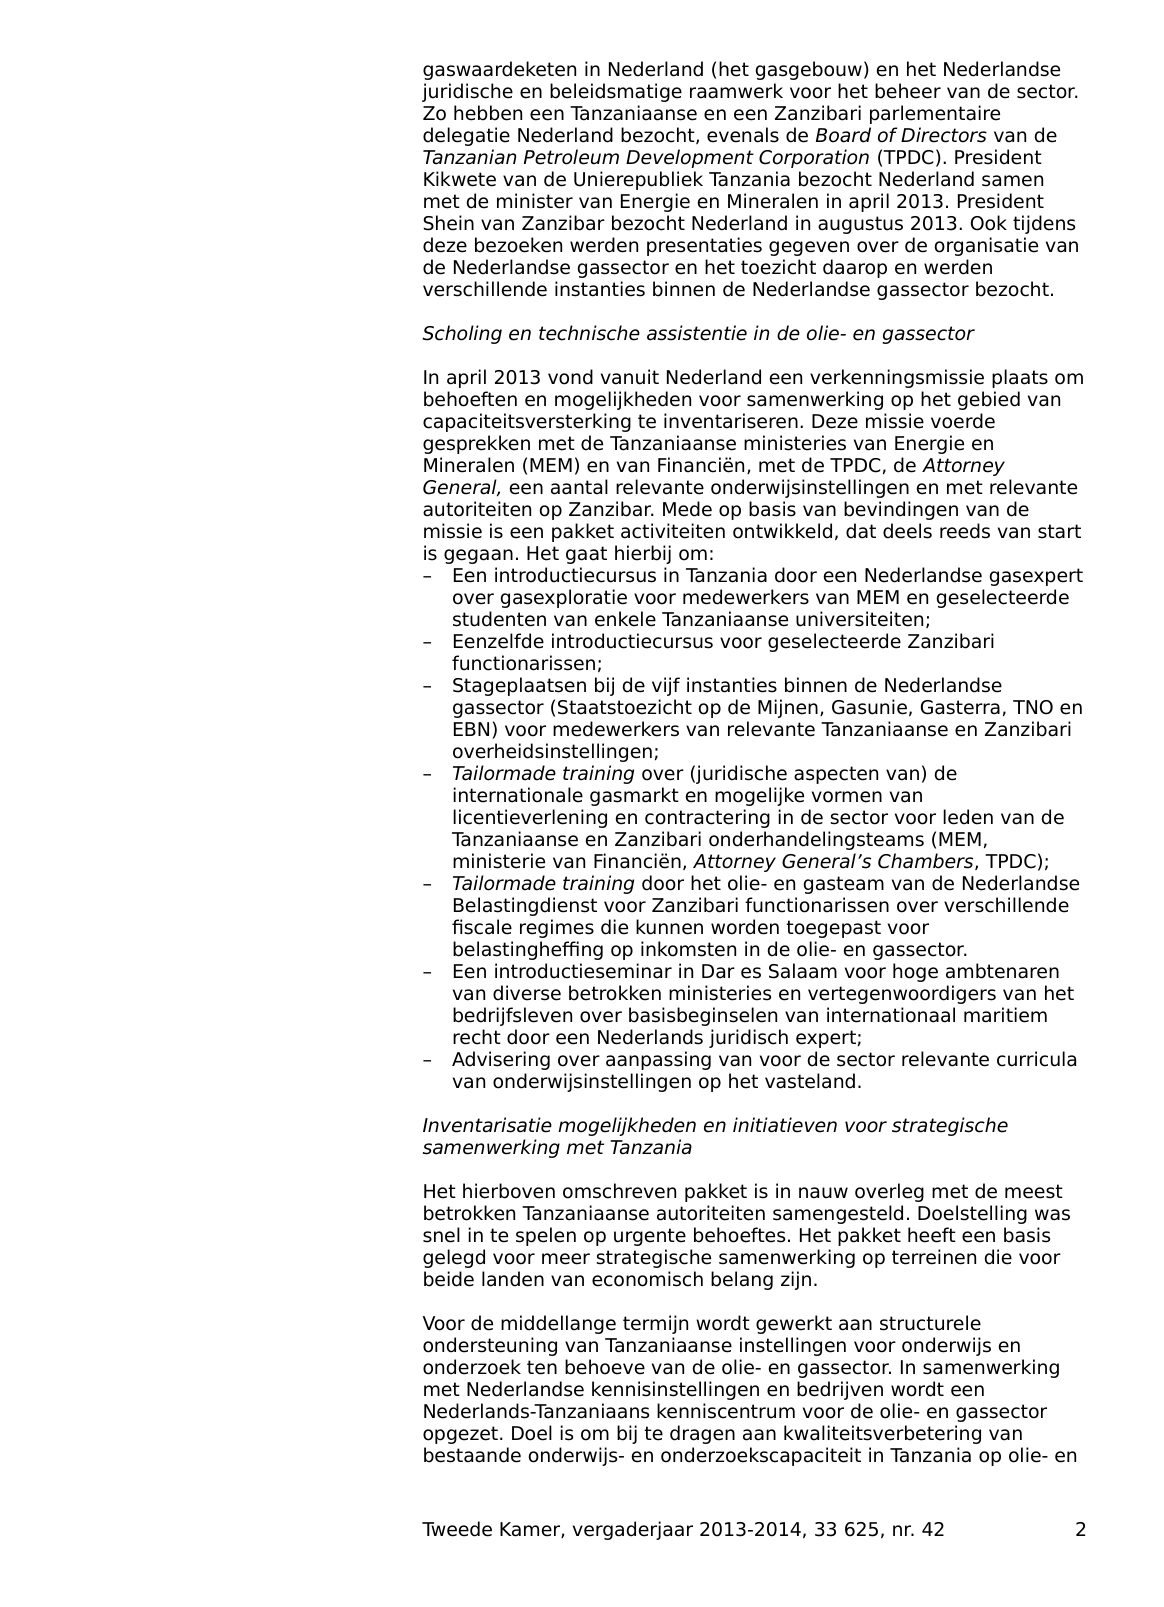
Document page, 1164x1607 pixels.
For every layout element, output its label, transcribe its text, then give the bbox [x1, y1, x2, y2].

text Voor de middellange termijn wordt gewerkt aan structurele ondersteuning van Tanzaniaanse instellingen voor onderwijs en onderzoek ten behoeve van de olie- en gassector. In samenwerking met Nederlandse kennisinstellingen en bedrijven wordt een Nederlands-Tanzaniaans kenniscentrum voor de olie- en gassector opgezet. Doel is om bij te dragen aan kwaliteitsverbetering van bestaande onderwijs- en onderzoekscapaciteit in Tanzania op olie- en [422, 1313, 1087, 1467]
text – Een introductiecursus in Tanzania door een Nederlandse gasexpert over gasexploratie voor medewerkers van MEM en geselecteerde studenten van enkele Tanzaniaanse universiteiten; [422, 565, 1087, 631]
text gaswaardeketen in Nederland (het gasgebouw) en het Nederlandse juridische en beleidsmatige raamwerk voor het beheer van de sector. Zo hebben een Tanzaniaanse en een Zanzibari parlementaire delegatie Nederland bezocht, evenals de Board of Directors van de Tanzanian Petroleum Development Corporation (TPDC). President Kikwete van de Unierepubliek Tanzania bezocht Nederland samen met de minister van Energie en Mineralen in april 2013. President Shein van Zanzibar bezocht Nederland in augustus 2013. Ook tijdens deze bezoeken werden presentaties gegeven over de organisatie van de Nederlandse gassector en het toezicht daarop en werden verschillende instanties binnen de Nederlandse gassector bezocht. [422, 59, 1087, 301]
text – Een introductieseminar in Dar es Salaam voor hoge ambtenaren van diverse betrokken ministeries en vertegenwoordigers van het bedrijfsleven over basisbeginselen van internationaal maritiem recht door een Nederlands juridisch expert; [422, 961, 1087, 1048]
subtitle Inventarisatie mogelijkheden en initiatieven voor strategische samenwerking met Tanzania [422, 1115, 1087, 1159]
subtitle Scholing en technische assistentie in de olie- en gassector [422, 323, 1087, 345]
text – Tailormade training over (juridische aspecten van) de internationale gasmarkt en mogelijke vormen van licentieverlening en contractering in de sector voor leden van de Tanzaniaanse en Zanzibari onderhandelingsteams (MEM, ministerie van Financiën, Attorney General’s Chambers, TPDC); [422, 763, 1087, 873]
text – Advisering over aanpassing van voor de sector relevante curricula van onderwijsinstellingen op het vasteland. [422, 1048, 1087, 1092]
text In april 2013 vond vanuit Nederland een verkenningsmissie plaats om behoeften en mogelijkheden voor samenwerking op het gebied van capaciteitsversterking te inventariseren. Deze missie voerde gesprekken met de Tanzaniaanse ministeries van Energie en Mineralen (MEM) en van Financiën, met de TPDC, de Attorney General, een aantal relevante onderwijsinstellingen en met relevante autoriteiten op Zanzibar. Mede op basis van bevindingen van de missie is een pakket activiteiten ontwikkeld, dat deels reeds van start is gegaan. Het gaat hierbij om: [422, 367, 1087, 565]
text – Tailormade training door het olie- en gasteam van de Nederlandse Belastingdienst voor Zanzibari functionarissen over verschillende fiscale regimes die kunnen worden toegepast voor belastingheffing op inkomsten in de olie- en gassector. [422, 873, 1087, 961]
text Het hierboven omschreven pakket is in nauw overleg met de meest betrokken Tanzaniaanse autoriteiten samengesteld. Doelstelling was snel in te spelen op urgente behoeftes. Het pakket heeft een basis gelegd voor meer strategische samenwerking op terreinen die voor beide landen van economisch belang zijn. [422, 1181, 1087, 1291]
text – Eenzelfde introductiecursus voor geselecteerde Zanzibari functionarissen; [422, 631, 1087, 675]
text – Stageplaatsen bij de vijf instanties binnen de Nederlandse gassector (Staatstoezicht op de Mijnen, Gasunie, Gasterra, TNO en EBN) voor medewerkers van relevante Tanzaniaanse en Zanzibari overheidsinstellingen; [422, 675, 1087, 763]
